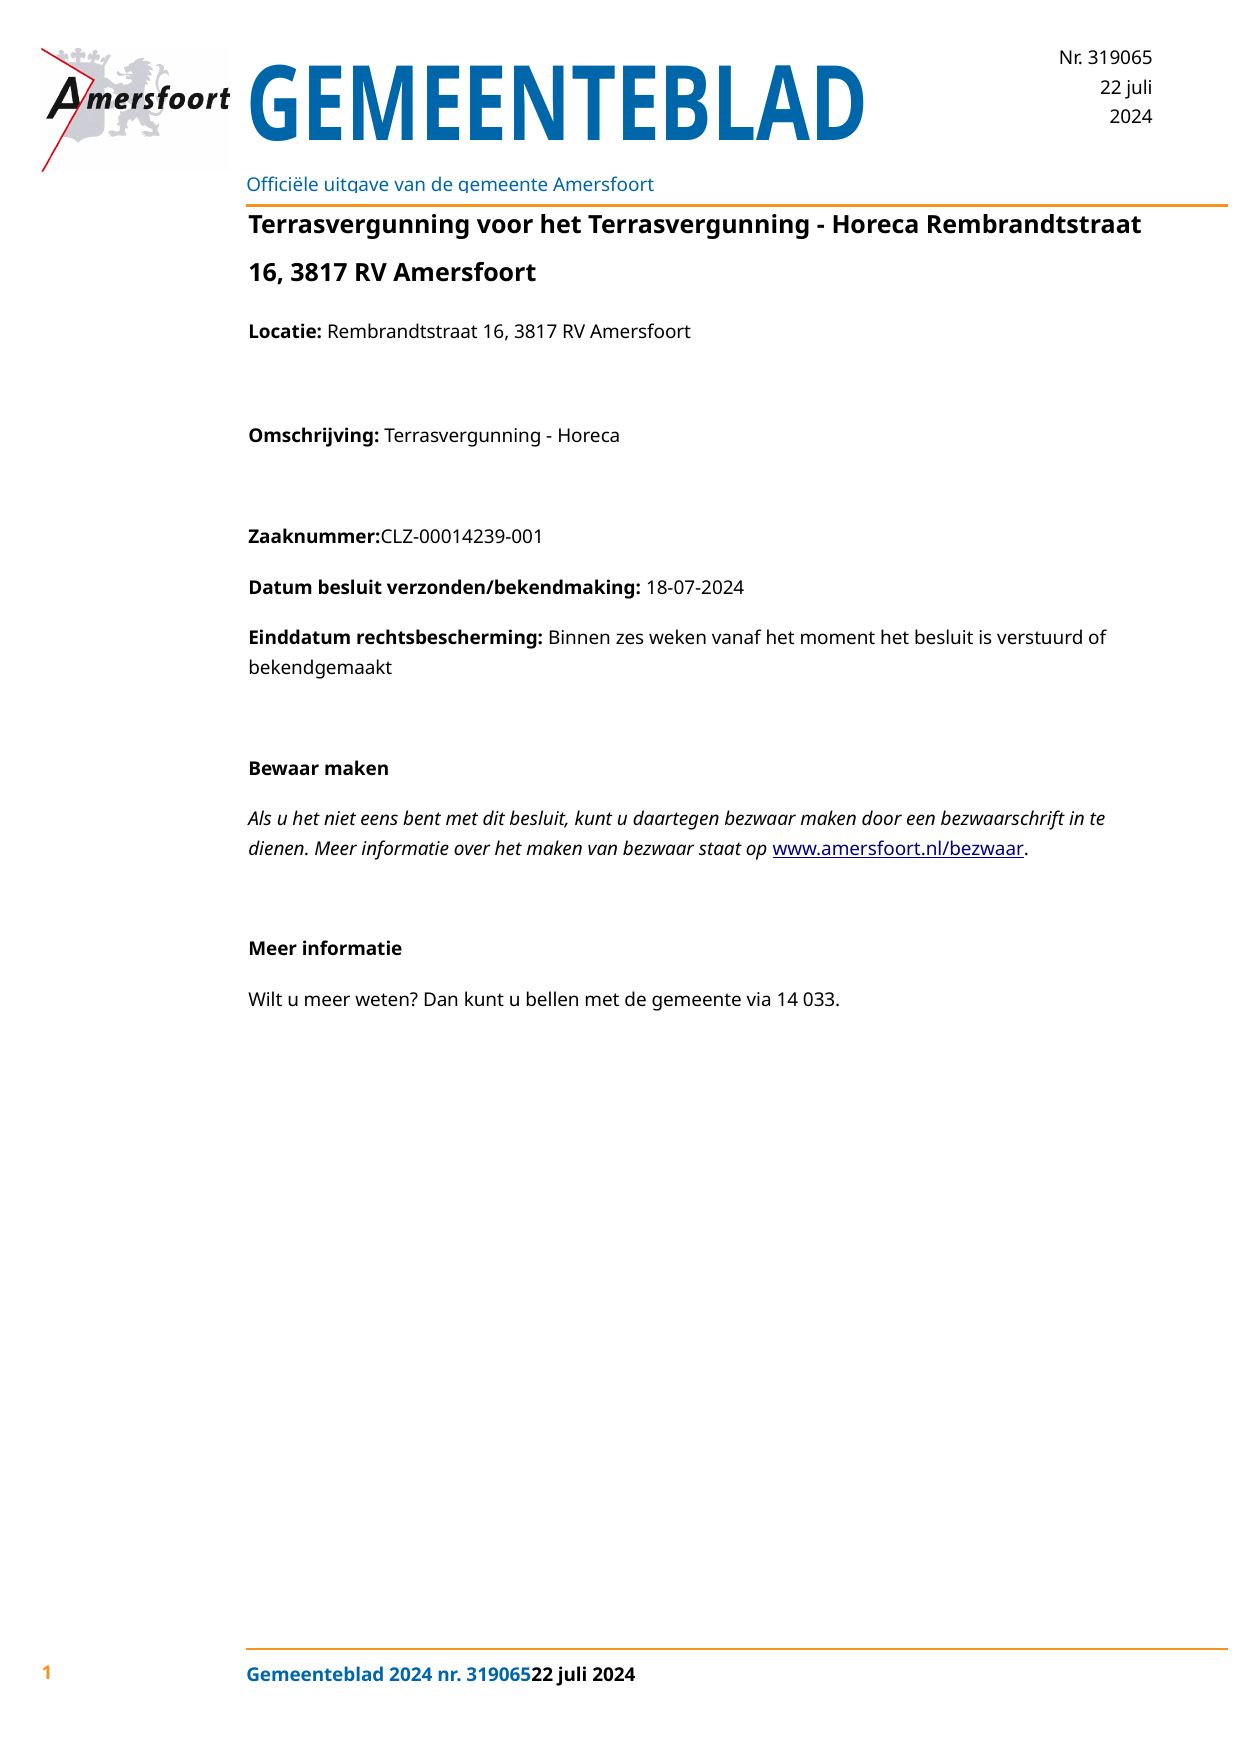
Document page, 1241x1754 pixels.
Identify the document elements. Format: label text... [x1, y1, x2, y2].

text ﻿Omschrijving: Terrasvergunning - Horeca [248, 419, 1152, 448]
text Meer informatie [248, 936, 1152, 961]
text Als u het niet eens bent met dit besluit, kunt u daartegen bezwaar maken door een bezwaarschrift in te dienen. Meer informatie over het maken van bezwaar staat op www.amersfoort.nl/bezwaar. [248, 805, 1152, 861]
text Wilt u meer weten? Dan kunt u bellen met de gemeente via 14 033. [248, 986, 1152, 1012]
picture [41, 47, 231, 172]
text Terrasvergunning voor het Terrasvergunning - Horeca Rembrandtstraat 16, 3817 RV Amersfoort [248, 207, 1152, 288]
text Einddatum rechtsbescherming: Binnen zes weken vanaf het moment het besluit is verstuurd of bekendgemaakt [248, 624, 1152, 680]
text Datum besluit verzonden/bekendmaking: 18-07-2024 [248, 574, 1152, 600]
text Zaaknummer:CLZ-00014239-001 [248, 523, 1152, 549]
text Locatie: Rembrandtstraat 16, 3817 RV Amersfoort [248, 318, 1152, 344]
text Bewaar maken [248, 755, 1152, 781]
